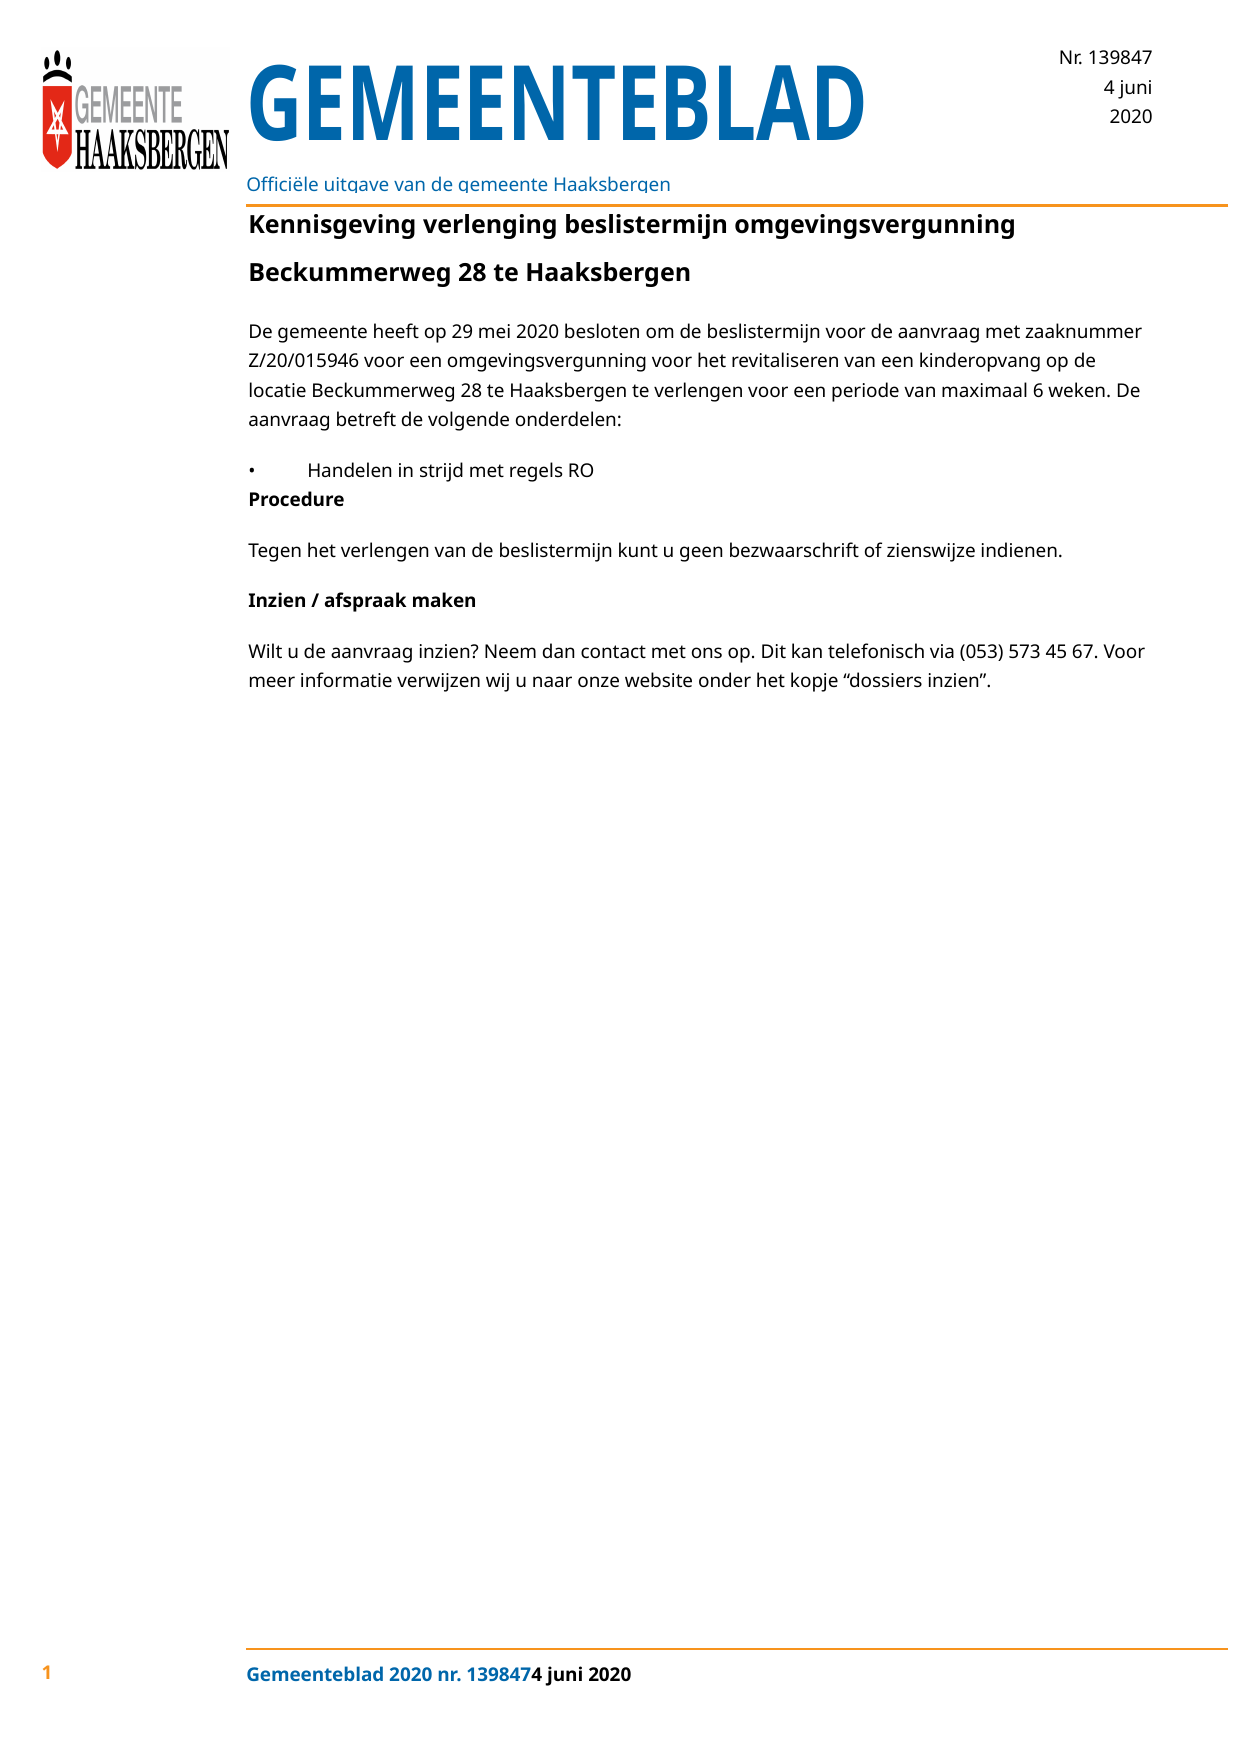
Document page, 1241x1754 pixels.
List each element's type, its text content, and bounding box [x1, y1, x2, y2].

text Inzien / afspraak maken [248, 587, 1152, 613]
text Tegen het verlengen van de beslistermijn kunt u geen bezwaarschrift of zienswijze indienen. [248, 537, 1152, 563]
picture [41, 47, 231, 172]
text De gemeente heeft op 29 mei 2020 besloten om de beslistermijn voor de aanvraag met zaaknummer Z/20/015946 voor een omgevingsvergunning voor het revitaliseren van een kinderopvang op de locatie Beckummerweg 28 te Haaksbergen te verlengen voor een periode van maximaal 6 weken. De aanvraag betreft de volgende onderdelen: [248, 318, 1152, 432]
text Kennisgeving verlenging beslistermijn omgevingsvergunning Beckummerweg 28 te Haaksbergen [248, 207, 1152, 288]
text Wilt u de aanvraag inzien? Neem dan contact met ons op. Dit kan telefonisch via (053) 573 45 67. Voor meer informatie verwijzen wij u naar onze website onder het kopje “dossiers inzien”. [248, 638, 1152, 693]
text Procedure [248, 487, 1152, 512]
list Handelen in strijd met regels RO [248, 457, 1152, 483]
